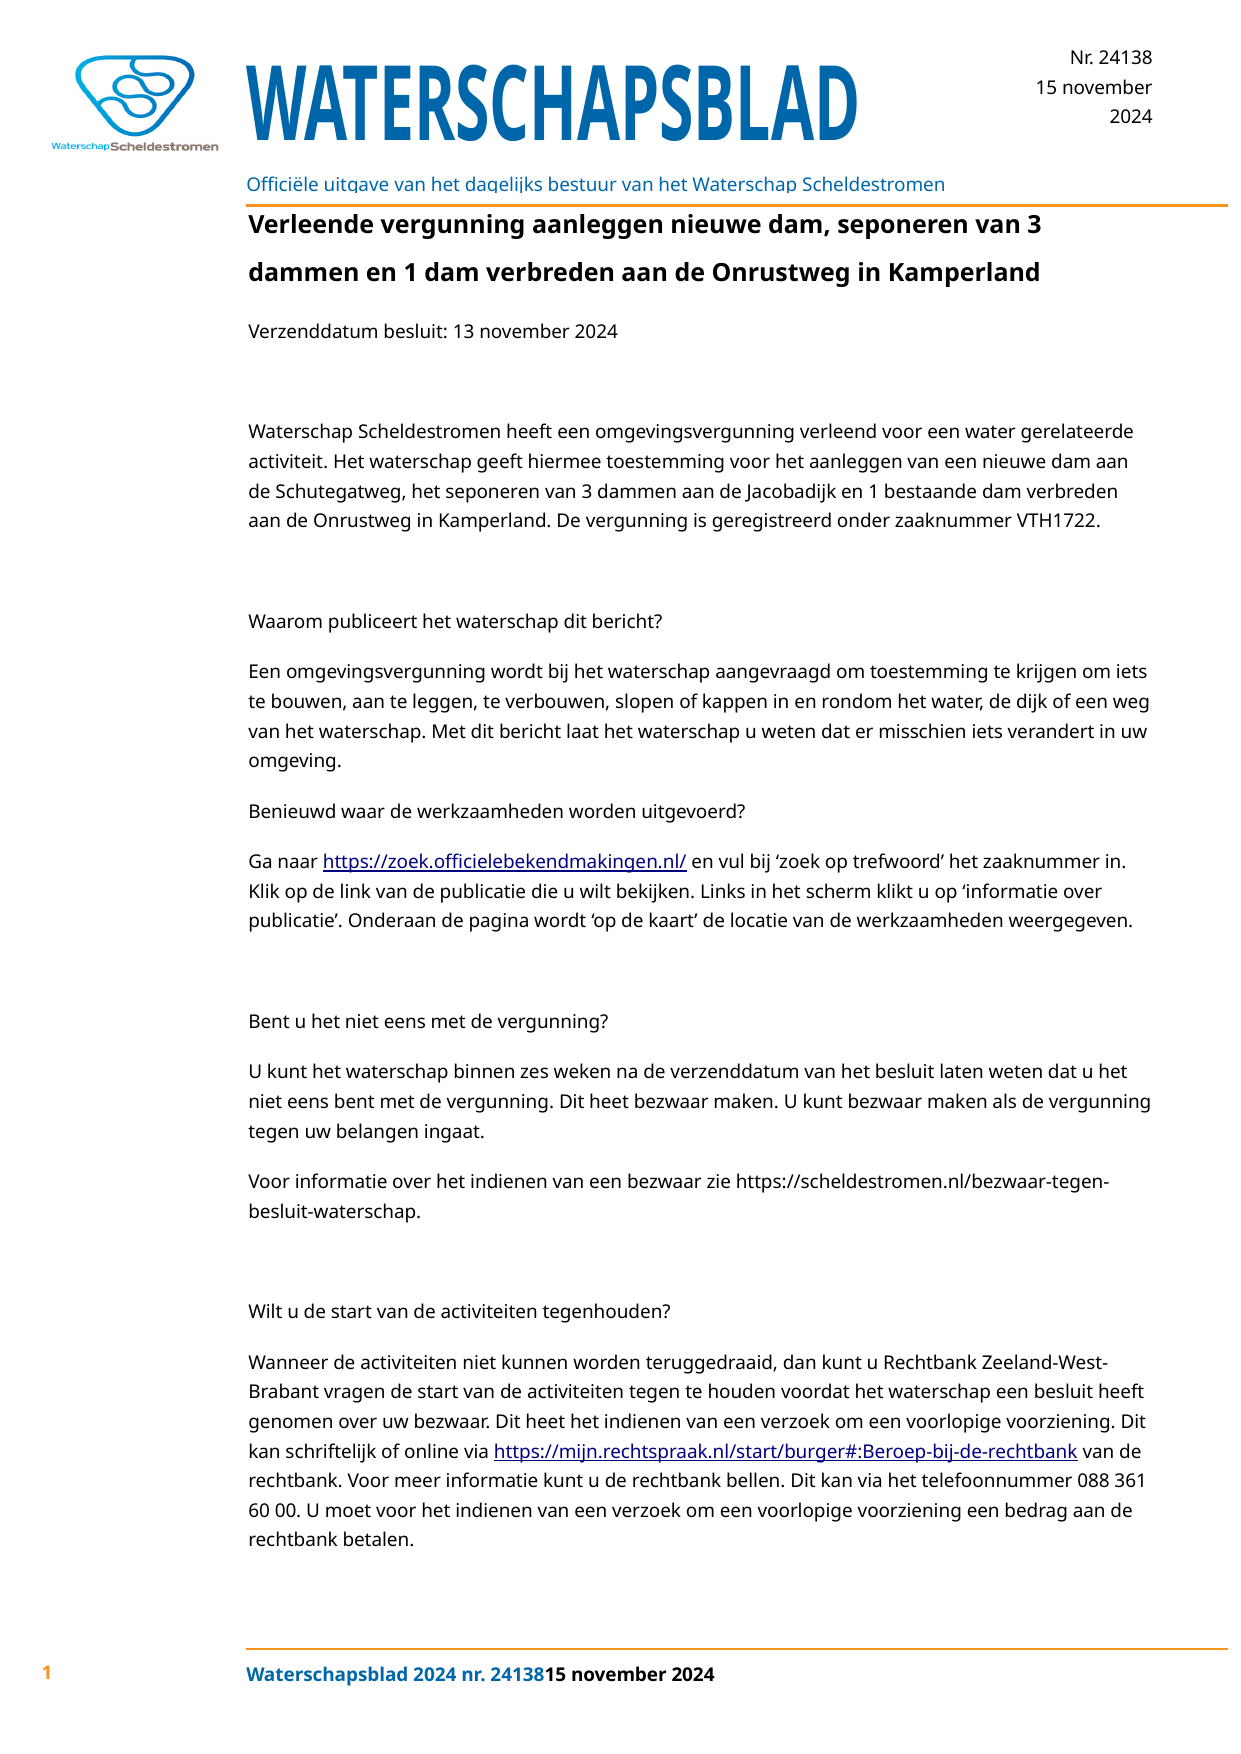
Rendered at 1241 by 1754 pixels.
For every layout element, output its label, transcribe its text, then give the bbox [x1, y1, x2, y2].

text Ga naar https://zoek.officielebekendmakingen.nl/ en vul bij ‘zoek op trefwoord’ het zaaknummer in. Klik op de link van de publicatie die u wilt bekijken. Links in het scherm klikt u op ‘informatie over publicatie’. Onderaan de pagina wordt ‘op de kaart’ de locatie van de werkzaamheden weergegeven. [248, 848, 1152, 933]
text Bent u het niet eens met de vergunning? [248, 1008, 1152, 1034]
text Waarom publiceert het waterschap dit bericht? [248, 608, 1152, 634]
text Een omgevingsvergunning wordt bij het waterschap aangevraagd om toestemming te krijgen om iets te bouwen, aan te leggen, te verbouwen, slopen of kappen in en rondom het water, de dijk of een weg van het waterschap. Met dit bericht laat het waterschap u weten dat er misschien iets verandert in uw omgeving. [248, 659, 1152, 773]
text U kunt het waterschap binnen zes weken na de verzenddatum van het besluit laten weten dat u het niet eens bent met de vergunning. Dit heet bezwaar maken. U kunt bezwaar maken als de vergunning tegen uw belangen ingaat. [248, 1059, 1152, 1144]
text Wanneer de activiteiten niet kunnen worden teruggedraaid, dan kunt u Rechtbank Zeeland-West-Brabant vragen de start van de activiteiten tegen te houden voordat het waterschap een besluit heeft genomen over uw bezwaar. Dit heet het indienen van een verzoek om een voorlopige voorziening. Dit kan schriftelijk of online via https://mijn.rechtspraak.nl/start/burger#:Beroep-bij-de-rechtbank van de rechtbank. Voor meer informatie kunt u de rechtbank bellen. Dit kan via het telefoonnummer 088 361 60 00. U moet voor het indienen van een verzoek om een voorlopige voorziening een bedrag aan de rechtbank betalen. [248, 1349, 1152, 1552]
text Verzenddatum besluit: 13 november 2024 [248, 318, 1152, 344]
text Voor informatie over het indienen van een bezwaar zie https://scheldestromen.nl/bezwaar-tegen-besluit-waterschap. [248, 1168, 1152, 1224]
text Waterschap Scheldestromen heeft een omgevingsvergunning verleend voor een water gerelateerde activiteit. Het waterschap geeft hiermee toestemming voor het aanleggen van een nieuwe dam aan de Schutegatweg, het seponeren van 3 dammen aan de Jacobadijk en 1 bestaande dam verbreden aan de Onrustweg in Kamperland. De vergunning is geregistreerd onder zaaknummer VTH1722. [248, 419, 1152, 533]
text Verleende vergunning aanleggen nieuwe dam, seponeren van 3 dammen en 1 dam verbreden aan de Onrustweg in Kamperland [248, 207, 1152, 288]
text Wilt u de start van de activiteiten tegenhouden? [248, 1299, 1152, 1324]
picture [41, 47, 231, 172]
text Benieuwd waar de werkzaamheden worden uitgevoerd? [248, 798, 1152, 824]
